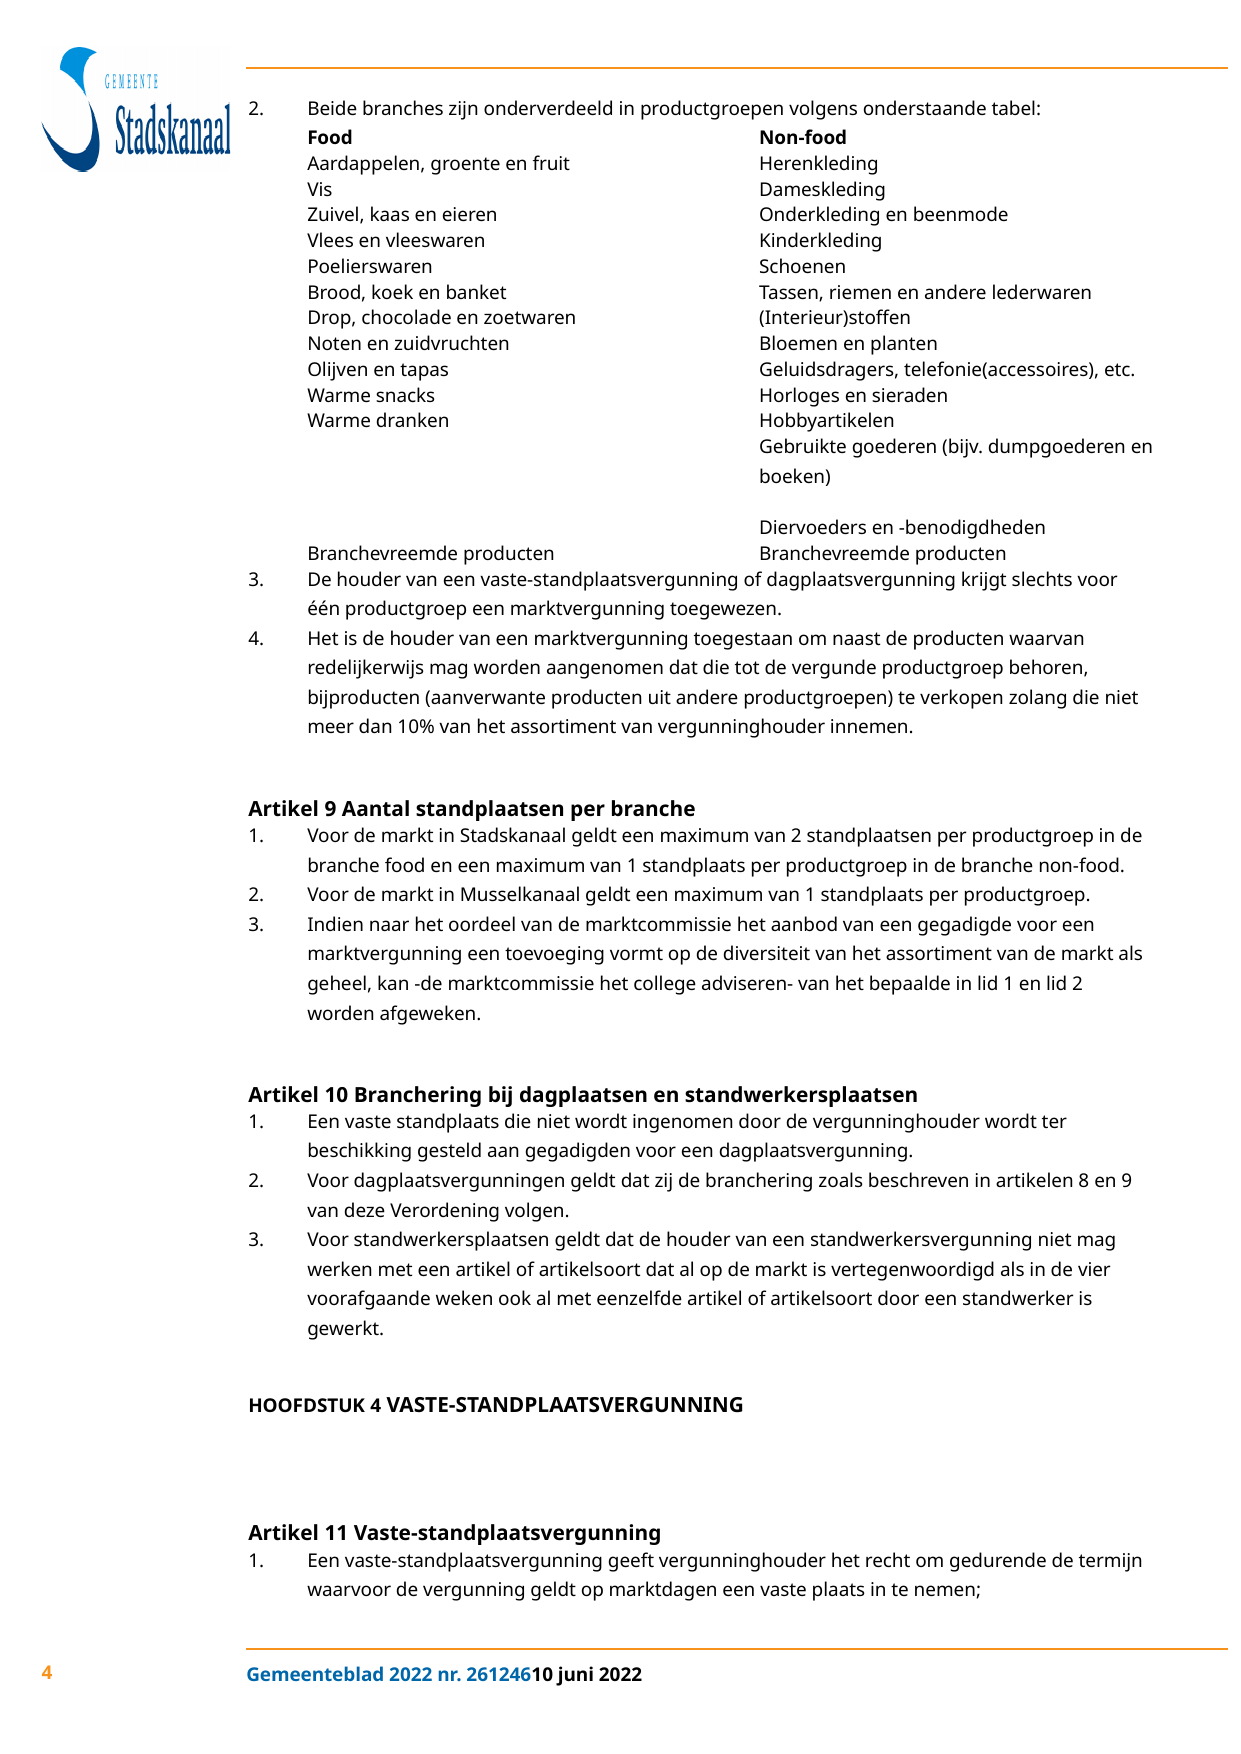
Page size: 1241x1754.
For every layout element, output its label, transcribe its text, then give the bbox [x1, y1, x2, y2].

table_cell Geluidsdragers, telefonie(accessoires), etc. [759, 356, 1211, 382]
table_cell Olijven en tapas [307, 356, 759, 382]
list Een vaste-standplaatsvergunning geeft vergunninghouder het recht om gedurende de termijn waarvoor de vergunning geldt op marktdagen een vaste plaats in te nemen; [248, 1547, 1152, 1602]
table_cell Diervoeders en -benodigdheden [759, 514, 1211, 540]
table_cell Aardappelen, groente en fruit [307, 150, 759, 176]
table_cell Hobbyartikelen [759, 408, 1211, 433]
text Artikel 11 Vaste-standplaatsvergunning [248, 1518, 1152, 1547]
table_cell Horloges en sieraden [759, 382, 1211, 407]
text Artikel 9 Aantal standplaatsen per branche [248, 794, 1152, 822]
table_cell Vlees en vleeswaren [307, 228, 759, 253]
table_cell Branchevreemde producten [307, 540, 759, 566]
table_header Food [307, 125, 759, 150]
table_cell Bloemen en planten [759, 330, 1211, 356]
table_cell Schoenen [759, 253, 1211, 279]
picture [41, 47, 231, 172]
list Voor de markt in Musselkanaal geldt een maximum van 1 standplaats per productgroep. [248, 881, 1152, 907]
list Indien naar het oordeel van de marktcommissie het aanbod van een gegadigde voor een marktvergunning een toevoeging vormt op de diversiteit van het assortiment van de markt als geheel, kan -de marktcommissie het college adviseren- van het bepaalde in lid 1 en lid 2 worden afgeweken. [248, 911, 1152, 1025]
table_cell Poelierswaren [307, 253, 759, 279]
table_cell Herenkleding [759, 150, 1211, 176]
list Het is de houder van een marktvergunning toegestaan om naast de producten waarvan redelijkerwijs mag worden aangenomen dat die tot de vergunde productgroep behoren, bijproducten (aanverwante producten uit andere productgroepen) te verkopen zolang die niet meer dan 10% van het assortiment van vergunninghouder innemen. [248, 625, 1152, 739]
text HOOFDSTUK 4 VASTE-STANDPLAATSVERGUNNING [248, 1390, 1152, 1419]
list De houder van een vaste-standplaatsvergunning of dagplaatsvergunning krijgt slechts voor één productgroep een marktvergunning toegewezen. [248, 566, 1152, 621]
table_cell Warme snacks [307, 382, 759, 407]
table_cell Onderkleding en beenmode [759, 202, 1211, 227]
table_cell Kinderkleding [759, 228, 1211, 253]
table_cell Zuivel, kaas en eieren [307, 202, 759, 227]
list Een vaste standplaats die niet wordt ingenomen door de vergunninghouder wordt ter beschikking gesteld aan gegadigden voor een dagplaatsvergunning. [248, 1108, 1152, 1163]
table_header Non-food [759, 125, 1211, 150]
table_cell Warme dranken [307, 408, 759, 540]
table_cell Brood, koek en banket [307, 279, 759, 304]
table_cell Dameskleding [759, 176, 1211, 202]
table_cell Vis [307, 176, 759, 202]
table_cell Drop, chocolade en zoetwaren [307, 305, 759, 330]
table_cell Tassen, riemen en andere lederwaren [759, 279, 1211, 304]
table_cell Branchevreemde producten [759, 540, 1211, 566]
list Voor de markt in Stadskanaal geldt een maximum van 2 standplaatsen per productgroep in de branche food en een maximum van 1 standplaats per productgroep in de branche non-food. [248, 822, 1152, 877]
list Beide branches zijn onderverdeeld in productgroepen volgens onderstaande tabel: [248, 95, 1152, 121]
table_cell Gebruikte goederen (bijv. dumpgoederen en boeken) [759, 433, 1211, 488]
table_cell [759, 489, 1211, 514]
table_cell (Interieur)stoffen [759, 305, 1211, 330]
table_cell Noten en zuidvruchten [307, 330, 759, 356]
list Voor dagplaatsvergunningen geldt dat zij de branchering zoals beschreven in artikelen 8 en 9 van deze Verordening volgen. [248, 1167, 1152, 1223]
list Voor standwerkersplaatsen geldt dat de houder van een standwerkersvergunning niet mag werken met een artikel of artikelsoort dat al op de markt is vertegenwoordigd als in de vier voorafgaande weken ook al met eenzelfde artikel of artikelsoort door een standwerker is gewerkt. [248, 1226, 1152, 1341]
text Artikel 10 Branchering bij dagplaatsen en standwerkersplaatsen [248, 1080, 1152, 1108]
